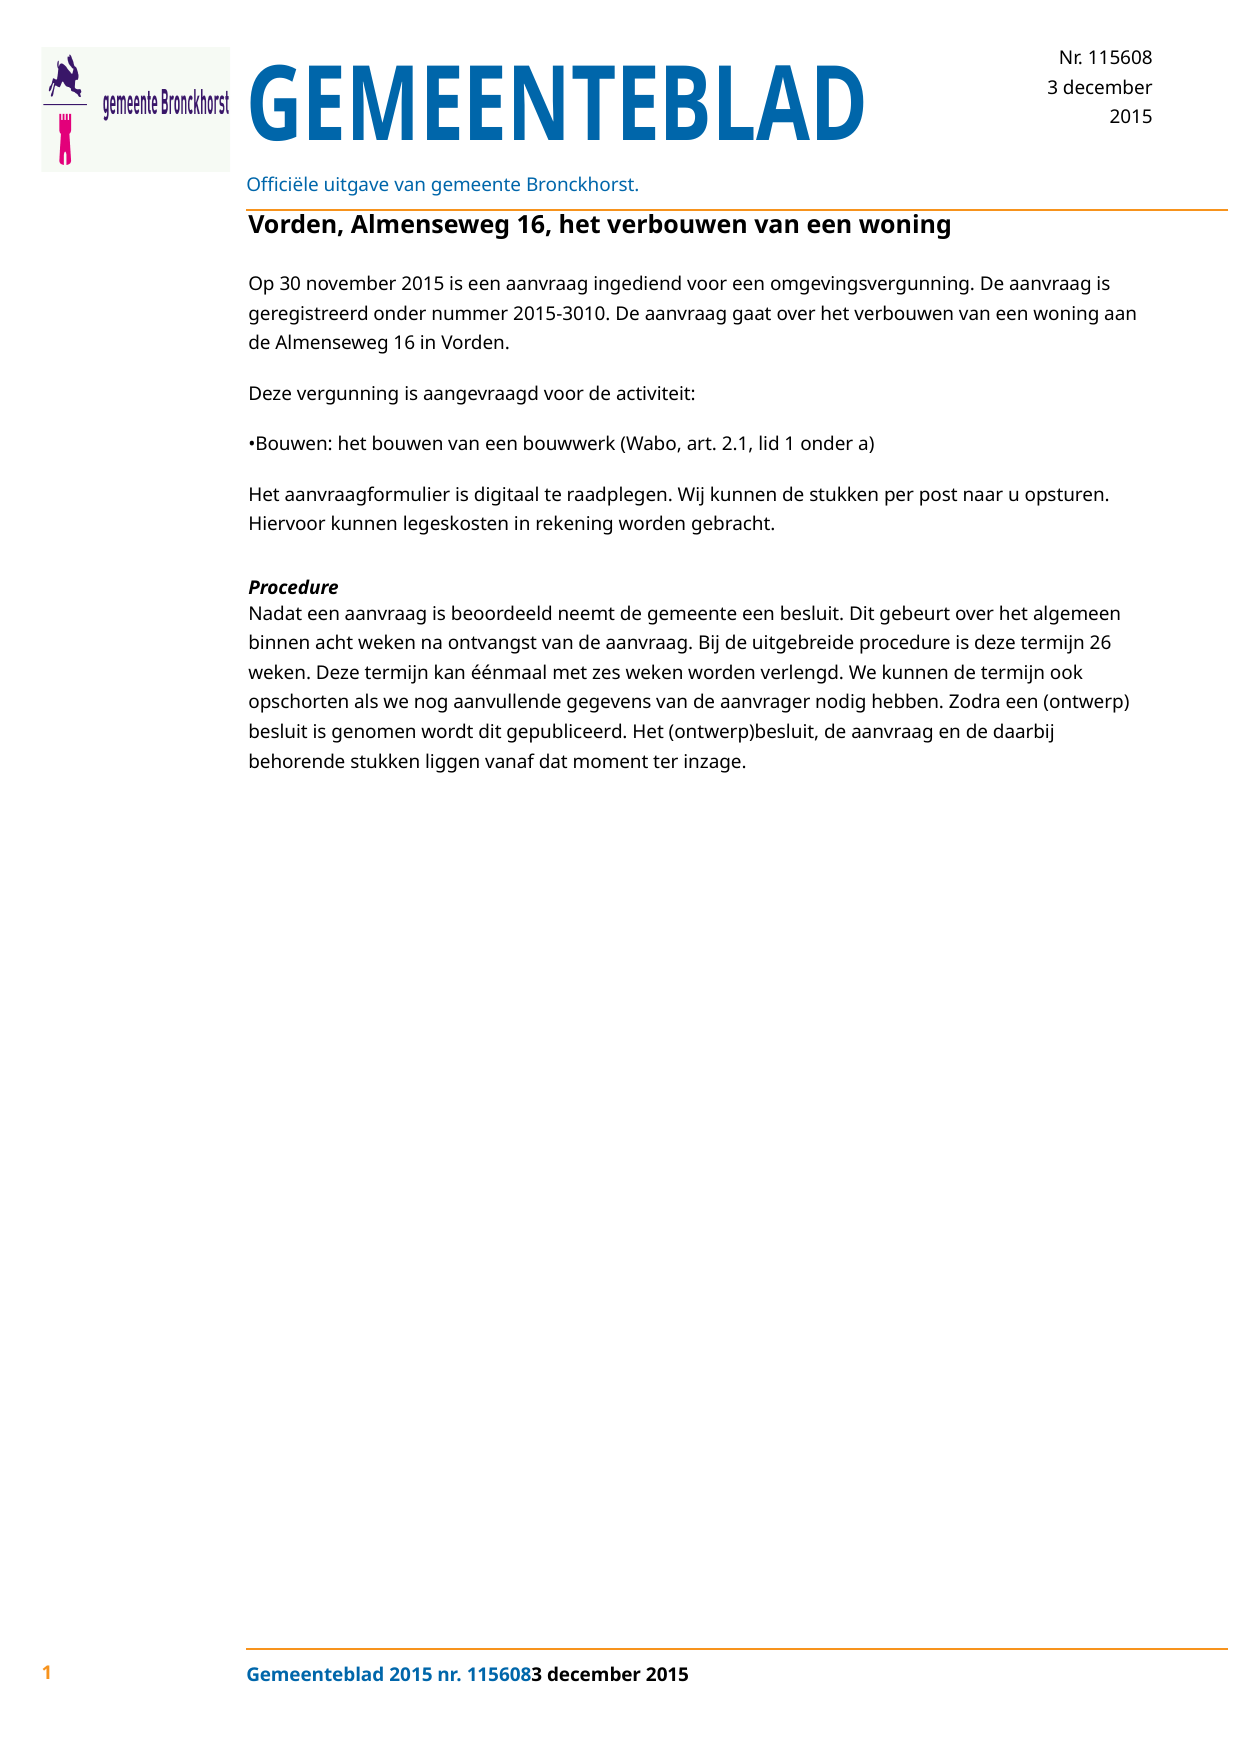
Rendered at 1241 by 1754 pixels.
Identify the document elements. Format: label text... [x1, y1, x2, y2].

picture [41, 47, 231, 172]
text Het aanvraagformulier is digitaal te raadplegen. Wij kunnen de stukken per post naar u opsturen. Hiervoor kunnen legeskosten in rekening worden gebracht. [248, 481, 1152, 536]
text Deze vergunning is aangevraagd voor de activiteit: [248, 380, 1152, 406]
text Nadat een aanvraag is beoordeeld neemt de gemeente een besluit. Dit gebeurt over het algemeen binnen acht weken na ontvangst van de aanvraag. Bij de uitgebreide procedure is deze termijn 26 weken. Deze termijn kan éénmaal met zes weken worden verlengd. We kunnen de termijn ook opschorten als we nog aanvullende gegevens van de aanvrager nodig hebben. Zodra een (ontwerp) besluit is genomen wordt dit gepubliceerd. Het (ontwerp)besluit, de aanvraag en de daarbij behorende stukken liggen vanaf dat moment ter inzage. [248, 600, 1152, 774]
text Op 30 november 2015 is een aanvraag ingediend voor een omgevingsvergunning. De aanvraag is geregistreerd onder nummer 2015-3010. De aanvraag gaat over het verbouwen van een woning aan de Almenseweg 16 in Vorden. [248, 270, 1152, 355]
text Procedure [248, 574, 1152, 600]
text Vorden, Almenseweg 16, het verbouwen van een woning [248, 211, 1152, 241]
text •Bouwen: het bouwen van een bouwwerk (Wabo, art. 2.1, lid 1 onder a) [248, 430, 1152, 456]
